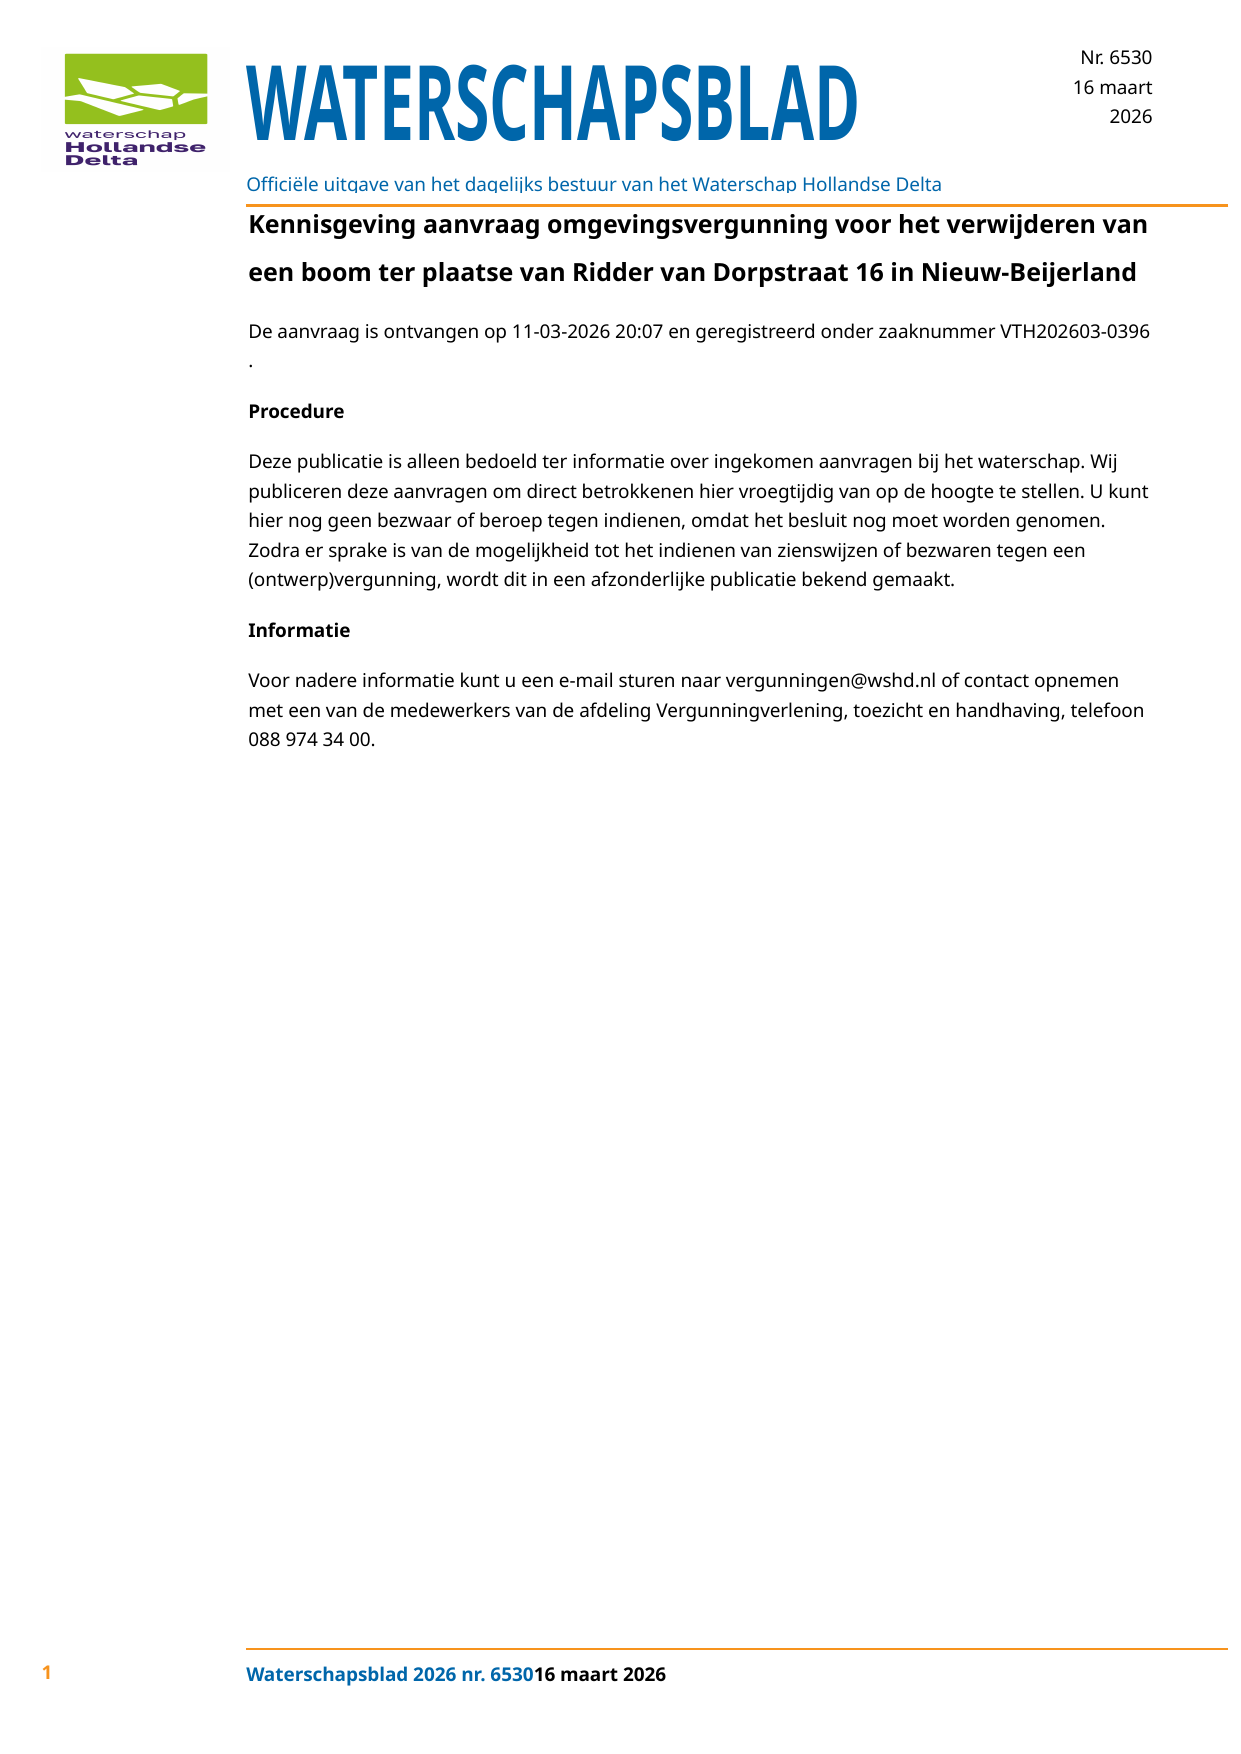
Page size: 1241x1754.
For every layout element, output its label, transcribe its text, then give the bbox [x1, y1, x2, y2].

text Procedure [248, 398, 1152, 424]
text De aanvraag is ontvangen op 11-03-2026 20:07 en geregistreerd onder zaaknummer VTH202603-0396 . [248, 318, 1152, 373]
text Informatie [248, 617, 1152, 643]
text Deze publicatie is alleen bedoeld ter informatie over ingekomen aanvragen bij het waterschap. Wij publiceren deze aanvragen om direct betrokkenen hier vroegtijdig van op de hoogte te stellen. U kunt hier nog geen bezwaar of beroep tegen indienen, omdat het besluit nog moet worden genomen. Zodra er sprake is van de mogelijkheid tot het indienen van zienswijzen of bezwaren tegen een (ontwerp)vergunning, wordt dit in een afzonderlijke publicatie bekend gemaakt. [248, 448, 1152, 592]
text Voor nadere informatie kunt u een e-mail sturen naar vergunningen@wshd.nl of contact opnemen met een van de medewerkers van de afdeling Vergunningverlening, toezicht en handhaving, telefoon 088 974 34 00. [248, 667, 1152, 752]
picture [41, 47, 231, 172]
text Kennisgeving aanvraag omgevingsvergunning voor het verwijderen van een boom ter plaatse van Ridder van Dorpstraat 16 in Nieuw-Beijerland [248, 207, 1152, 288]
